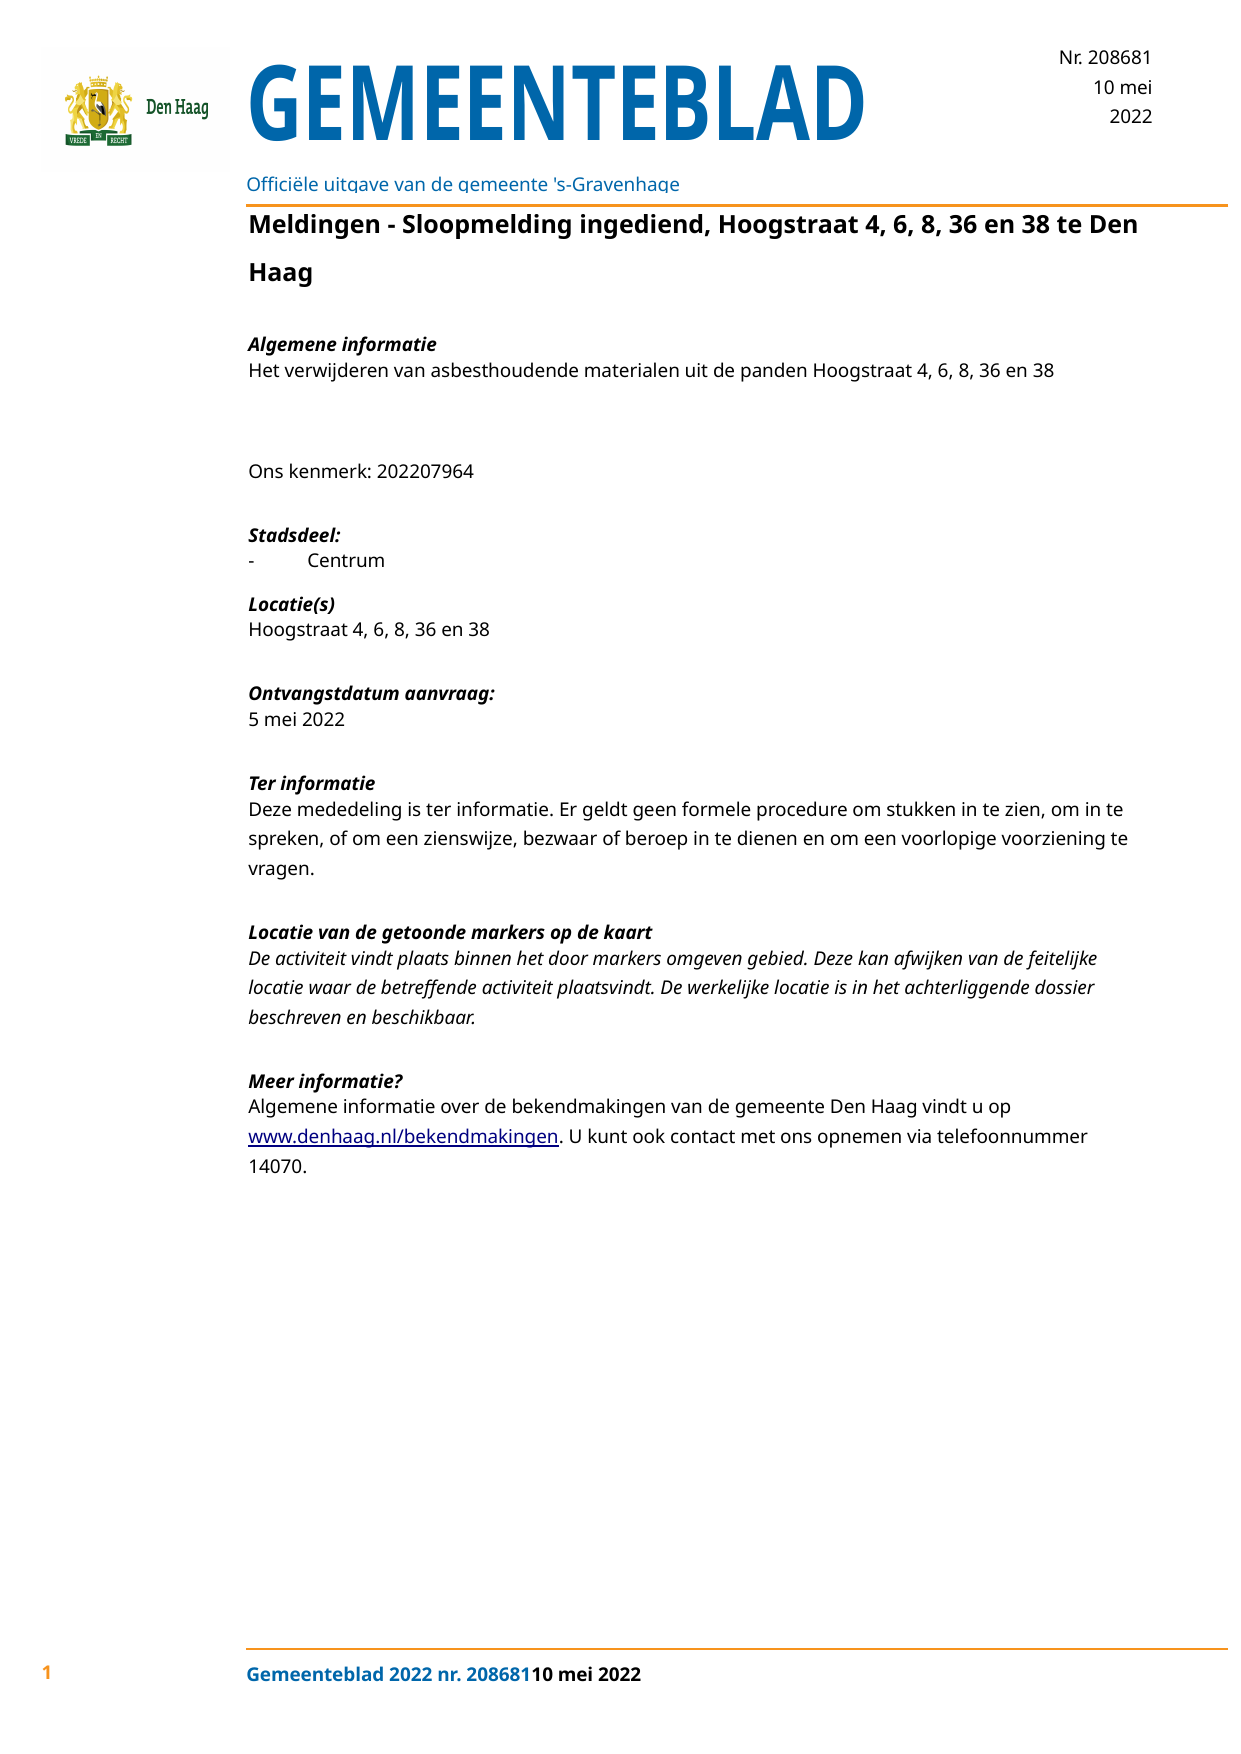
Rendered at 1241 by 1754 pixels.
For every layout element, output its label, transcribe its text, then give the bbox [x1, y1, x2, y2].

text Algemene informatie [248, 331, 1152, 357]
text Meer informatie? [248, 1068, 1152, 1094]
text 5 mei 2022 [248, 706, 1152, 732]
text Het verwijderen van asbesthoudende materialen uit de panden Hoogstraat 4, 6, 8, 36 en 38 [248, 357, 1152, 383]
text Hoogstraat 4, 6, 8, 36 en 38 [248, 617, 1152, 642]
text Ter informatie [248, 770, 1152, 796]
picture [41, 47, 231, 172]
text Algemene informatie over de bekendmakingen van de gemeente Den Haag vindt u op www.denhaag.nl/bekendmakingen. U kunt ook contact met ons opnemen via telefoonnummer 14070. [248, 1094, 1152, 1178]
text Stadsdeel: [248, 522, 1152, 548]
text Meldingen - Sloopmelding ingediend, Hoogstraat 4, 6, 8, 36 en 38 te Den Haag [248, 207, 1152, 288]
text Ons kenmerk: 202207964 [248, 458, 1152, 484]
text Locatie(s) [248, 591, 1152, 617]
text Deze mededeling is ter informatie. Er geldt geen formele procedure om stukken in te zien, om in te spreken, of om een zienswijze, bezwaar of beroep in te dienen en om een voorlopige voorziening te vragen. [248, 796, 1152, 881]
text Ontvangstdatum aanvraag: [248, 681, 1152, 706]
list Centrum [248, 548, 1152, 573]
text De activiteit vindt plaats binnen het door markers omgeven gebied. Deze kan afwijken van de feitelijke locatie waar de betreffende activiteit plaatsvindt. De werkelijke locatie is in het achterliggende dossier beschreven en beschikbaar. [248, 945, 1152, 1030]
text Locatie van de getoonde markers op de kaart [248, 919, 1152, 945]
